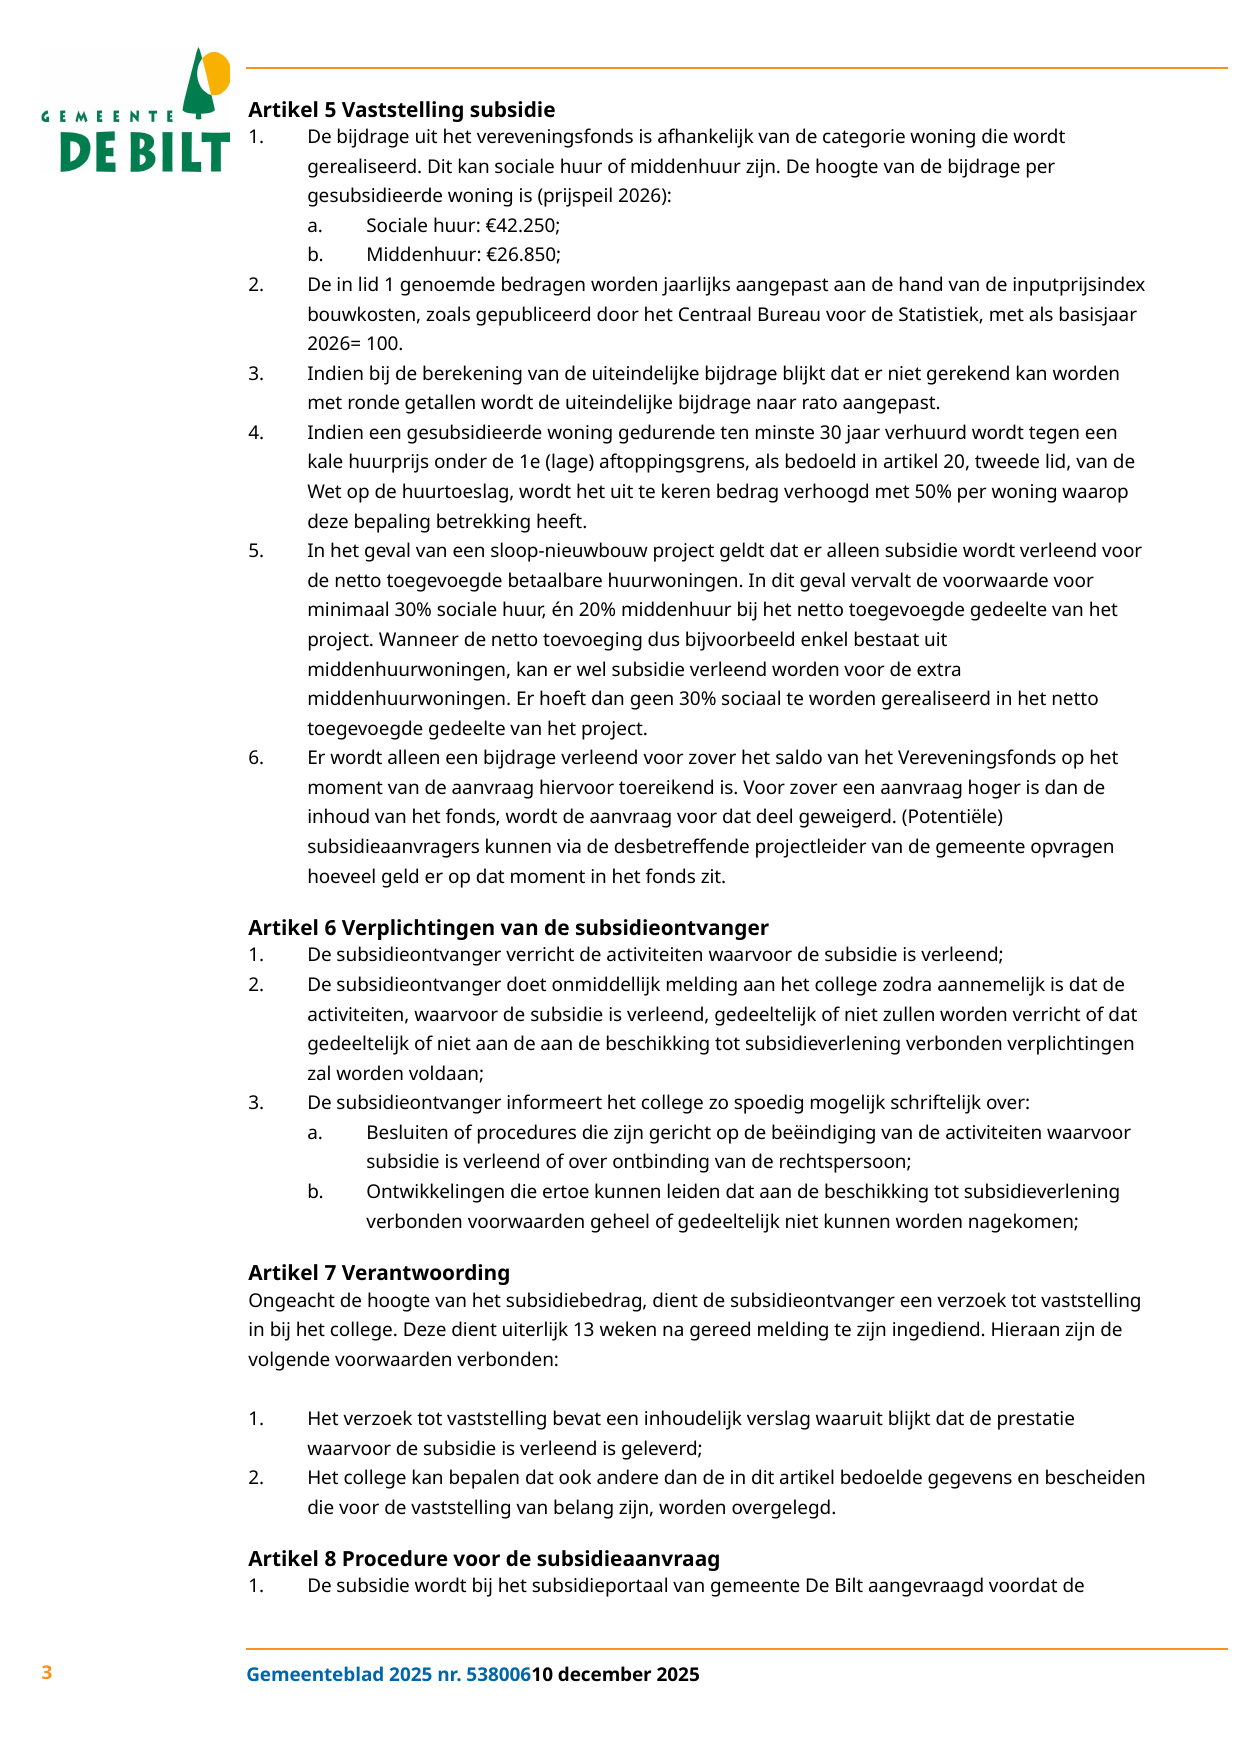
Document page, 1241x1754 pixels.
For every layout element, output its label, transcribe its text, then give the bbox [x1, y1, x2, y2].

list Middenhuur: €26.850; [307, 242, 1152, 267]
list Ontwikkelingen die ertoe kunnen leiden dat aan de beschikking tot subsidieverlening verbonden voorwaarden geheel of gedeeltelijk niet kunnen worden nagekomen; [307, 1178, 1152, 1234]
list De in lid 1 genoemde bedragen worden jaarlijks aangepast aan de hand van de inputprijsindex bouwkosten, zoals gepubliceerd door het Centraal Bureau voor de Statistiek, met als basisjaar 2026= 100. [248, 271, 1152, 356]
list In het geval van een sloop-nieuwbouw project geldt dat er alleen subsidie wordt verleend voor de netto toegevoegde betaalbare huurwoningen. In dit geval vervalt de voorwaarde voor minimaal 30% sociale huur, én 20% middenhuur bij het netto toegevoegde gedeelte van het project. Wanneer de netto toevoeging dus bijvoorbeeld enkel bestaat uit middenhuurwoningen, kan er wel subsidie verleend worden voor de extra middenhuurwoningen. Er hoeft dan geen 30% sociaal te worden gerealiseerd in het netto toegevoegde gedeelte van het project. [248, 537, 1152, 741]
list Het verzoek tot vaststelling bevat een inhoudelijk verslag waaruit blijkt dat de prestatie waarvoor de subsidie is verleend is geleverd; [248, 1405, 1152, 1460]
text Ongeacht de hoogte van het subsidiebedrag, dient de subsidieontvanger een verzoek tot vaststelling in bij het college. Deze dient uiterlijk 13 weken na gereed melding te zijn ingediend. Hieraan zijn de volgende voorwaarden verbonden: [248, 1287, 1152, 1372]
list De subsidieontvanger verricht de activiteiten waarvoor de subsidie is verleend; [248, 942, 1152, 967]
picture [41, 47, 231, 172]
list Indien bij de berekening van de uiteindelijke bijdrage blijkt dat er niet gerekend kan worden met ronde getallen wordt de uiteindelijke bijdrage naar rato aangepast. [248, 360, 1152, 415]
text Artikel 8 Procedure voor de subsidieaanvraag [248, 1544, 1152, 1573]
list Er wordt alleen een bijdrage verleend voor zover het saldo van het Vereveningsfonds op het moment van de aanvraag hiervoor toereikend is. Voor zover een aanvraag hoger is dan de inhoud van het fonds, wordt de aanvraag voor dat deel geweigerd. (Potentiële) subsidieaanvragers kunnen via de desbetreffende projectleider van de gemeente opvragen hoeveel geld er op dat moment in het fonds zit. [248, 744, 1152, 888]
list De bijdrage uit het vereveningsfonds is afhankelijk van de categorie woning die wordt gerealiseerd. Dit kan sociale huur of middenhuur zijn. De hoogte van de bijdrage per gesubsidieerde woning is (prijspeil 2026): [248, 123, 1152, 208]
list De subsidieontvanger informeert het college zo spoedig mogelijk schriftelijk over: [248, 1089, 1152, 1115]
text Artikel 5 Vaststelling subsidie [248, 95, 1152, 123]
list Het college kan bepalen dat ook andere dan de in dit artikel bedoelde gegevens en bescheiden die voor de vaststelling van belang zijn, worden overgelegd. [248, 1464, 1152, 1519]
list Besluiten of procedures die zijn gericht op de beëindiging van de activiteiten waarvoor subsidie is verleend of over ontbinding van de rechtspersoon; [307, 1119, 1152, 1174]
list De subsidieontvanger doet onmiddellijk melding aan het college zodra aannemelijk is dat de activiteiten, waarvoor de subsidie is verleend, gedeeltelijk of niet zullen worden verricht of dat gedeeltelijk of niet aan de aan de beschikking tot subsidieverlening verbonden verplichtingen zal worden voldaan; [248, 971, 1152, 1086]
list De subsidie wordt bij het subsidieportaal van gemeente De Bilt aangevraagd voordat de [248, 1573, 1152, 1598]
text Artikel 7 Verantwoording [248, 1258, 1152, 1287]
list Indien een gesubsidieerde woning gedurende ten minste 30 jaar verhuurd wordt tegen een kale huurprijs onder de 1e (lage) aftoppingsgrens, als bedoeld in artikel 20, tweede lid, van de Wet op de huurtoeslag, wordt het uit te keren bedrag verhoogd met 50% per woning waarop deze bepaling betrekking heeft. [248, 419, 1152, 533]
text Artikel 6 Verplichtingen van de subsidieontvanger [248, 913, 1152, 942]
list Sociale huur: €42.250; [307, 212, 1152, 238]
